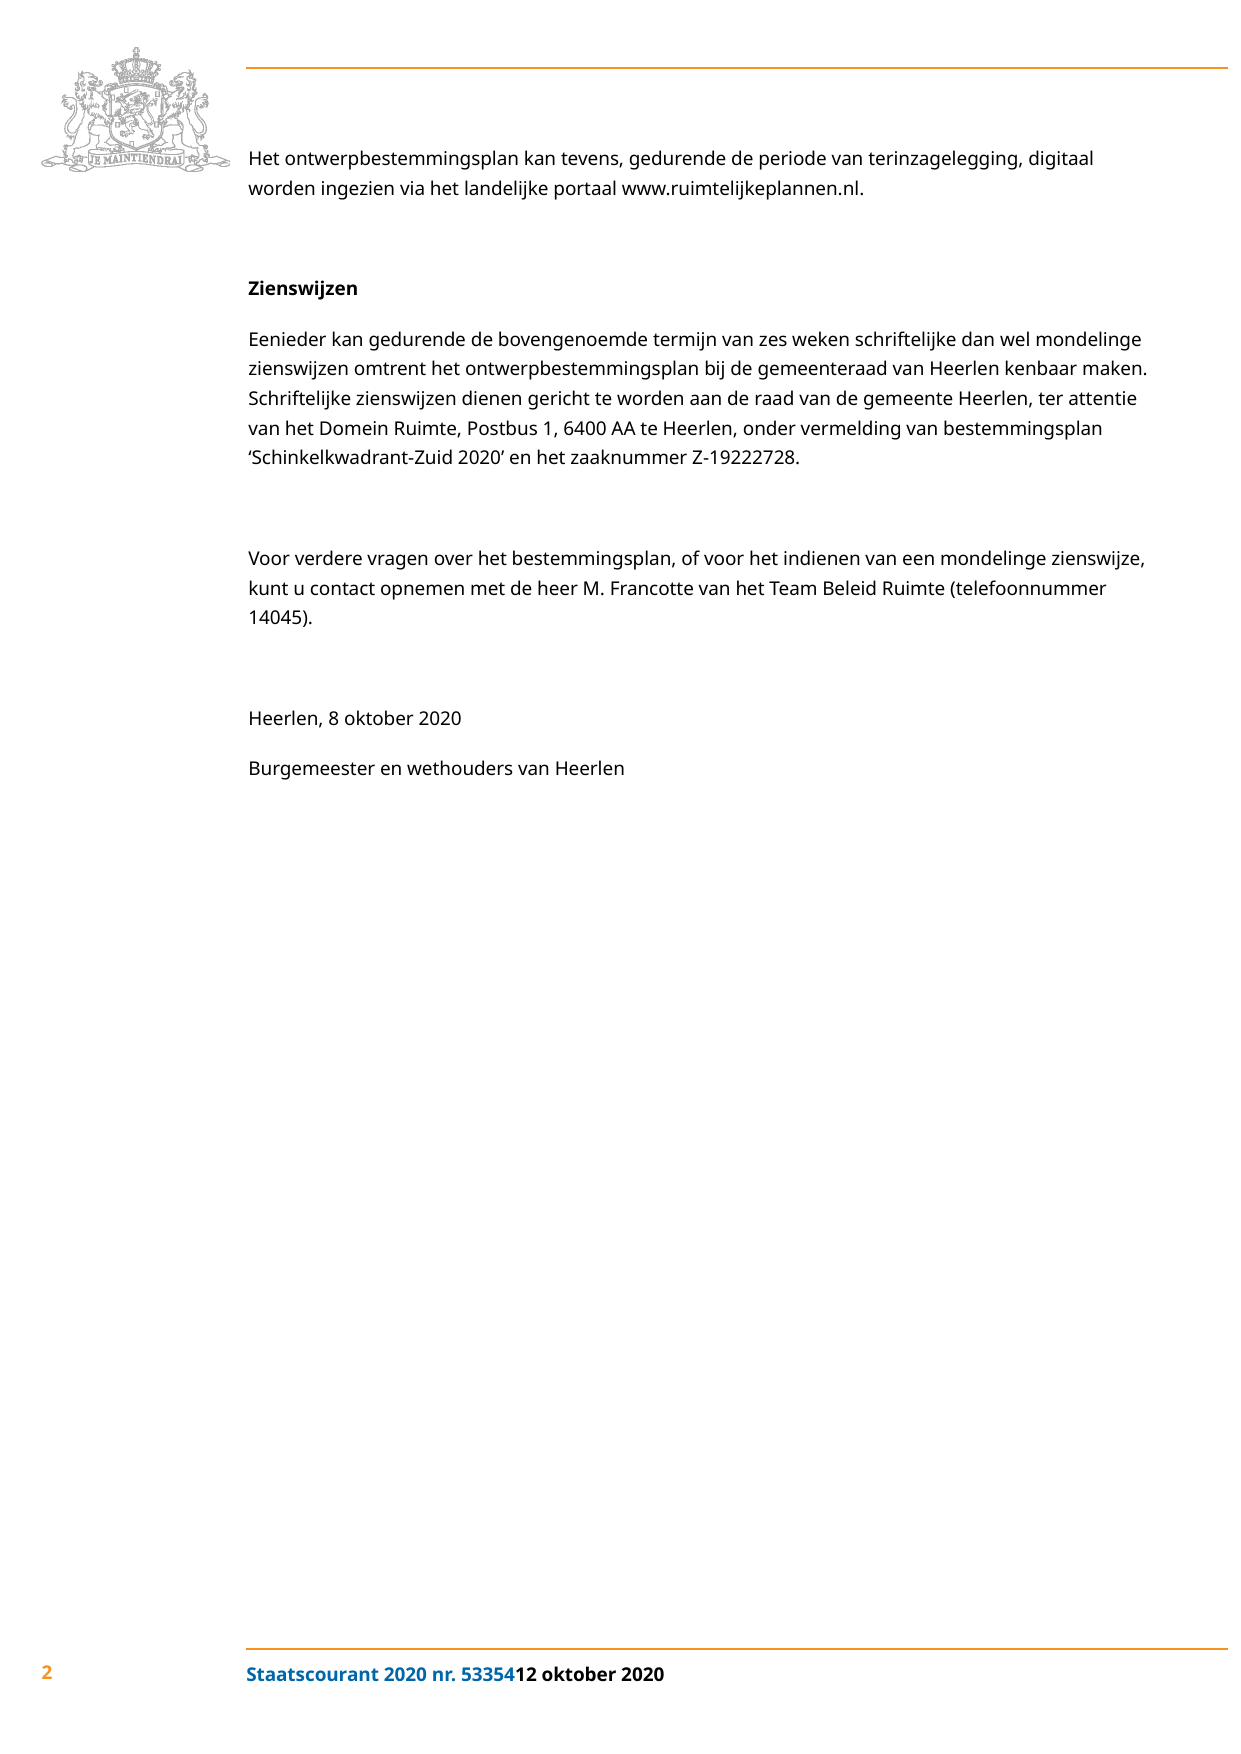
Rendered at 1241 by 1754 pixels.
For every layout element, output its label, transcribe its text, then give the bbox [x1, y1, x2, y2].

text Eenieder kan gedurende de bovengenoemde termijn van zes weken schriftelijke dan wel mondelinge zienswijzen omtrent het ontwerpbestemmingsplan bij de gemeenteraad van Heerlen kenbaar maken. Schriftelijke zienswijzen dienen gericht te worden aan de raad van de gemeente Heerlen, ter attentie van het Domein Ruimte, Postbus 1, 6400 AA te Heerlen, onder vermelding van bestemmingsplan ‘Schinkelkwadrant-Zuid 2020’ en het zaaknummer Z-19222728. [248, 326, 1152, 470]
text Zienswijzen [248, 276, 1152, 301]
text Voor verdere vragen over het bestemmingsplan, of voor het indienen van een mondelinge zienswijze, kunt u contact opnemen met de heer M. Francotte van het Team Beleid Ruimte (telefoonnummer 14045). [248, 545, 1152, 630]
text Burgemeester en wethouders van Heerlen [248, 756, 1152, 781]
text Het ontwerpbestemmingsplan kan tevens, gedurende de periode van terinzagelegging, digitaal worden ingezien via het landelijke portaal www.ruimtelijkeplannen.nl. [248, 145, 1152, 201]
text Heerlen, 8 oktober 2020 [248, 705, 1152, 731]
picture [41, 47, 231, 172]
